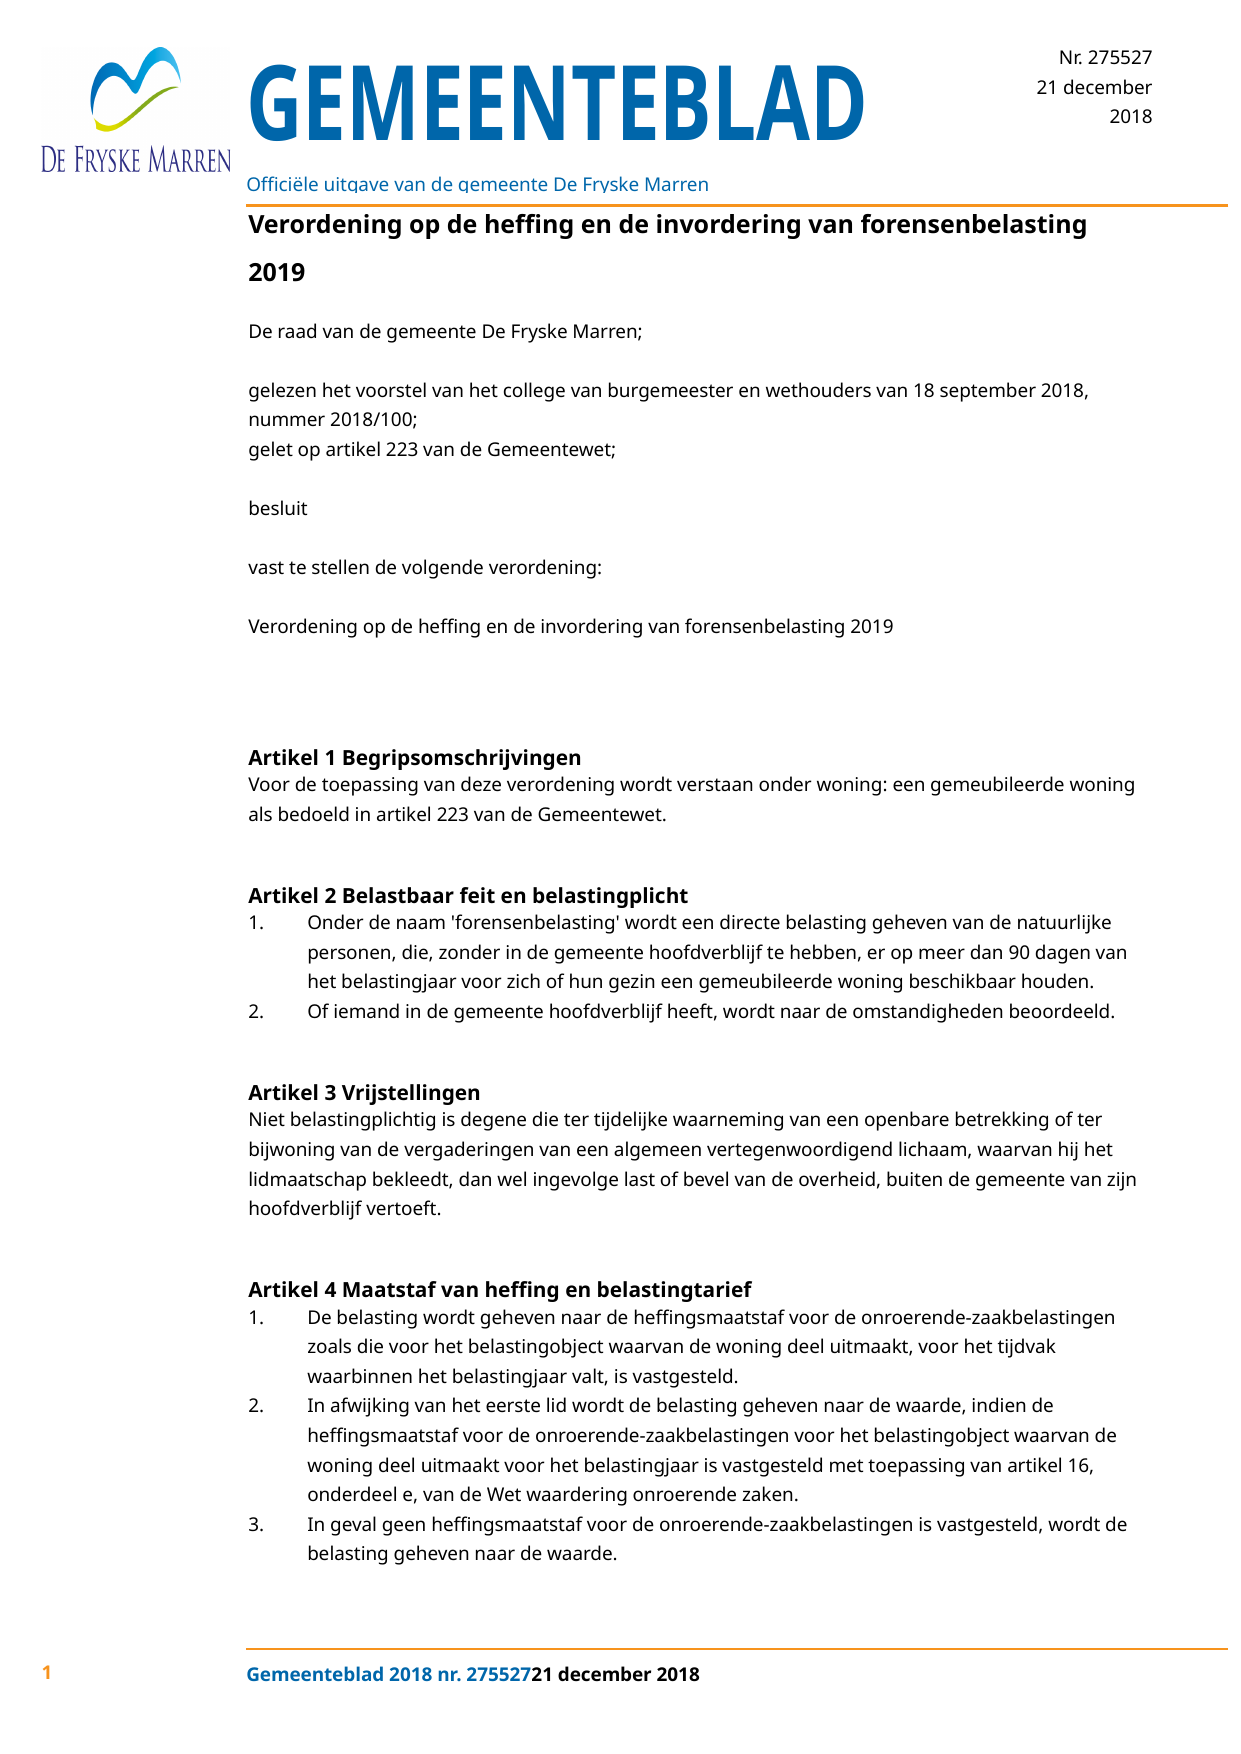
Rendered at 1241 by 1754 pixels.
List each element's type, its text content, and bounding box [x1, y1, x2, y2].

text Artikel 1 Begripsomschrijvingen [248, 743, 1152, 771]
text De raad van de gemeente De Fryske Marren; [248, 318, 1152, 344]
list De belasting wordt geheven naar de heffingsmaatstaf voor de onroerende-zaakbelastingen zoals die voor het belastingobject waarvan de woning deel uitmaakt, voor het tijdvak waarbinnen het belastingjaar valt, is vastgesteld. [248, 1304, 1152, 1389]
text Artikel 4 Maatstaf van heffing en belastingtarief [248, 1275, 1152, 1304]
text Verordening op de heffing en de invordering van forensenbelasting 2019 [248, 207, 1152, 288]
text gelezen het voorstel van het college van burgemeester en wethouders van 18 september 2018, nummer 2018/100; [248, 377, 1152, 432]
list In afwijking van het eerste lid wordt de belasting geheven naar de waarde, indien de heffingsmaatstaf voor de onroerende-zaakbelastingen voor het belastingobject waarvan de woning deel uitmaakt voor het belastingjaar is vastgesteld met toepassing van artikel 16, onderdeel e, van de Wet waardering onroerende zaken. [248, 1393, 1152, 1507]
text Verordening op de heffing en de invordering van forensenbelasting 2019 [248, 614, 1152, 639]
text gelet op artikel 223 van de Gemeentewet; [248, 436, 1152, 462]
text Artikel 2 Belastbaar feit en belastingplicht [248, 881, 1152, 909]
list In geval geen heffingsmaatstaf voor de onroerende-zaakbelastingen is vastgesteld, wordt de belasting geheven naar de waarde. [248, 1511, 1152, 1566]
text Voor de toepassing van deze verordening wordt verstaan onder woning: een gemeubileerde woning als bedoeld in artikel 223 van de Gemeentewet. [248, 771, 1152, 827]
list Of iemand in de gemeente hoofdverblijf heeft, wordt naar de omstandigheden beoordeeld. [248, 998, 1152, 1024]
picture [41, 47, 231, 172]
text Artikel 3 Vrijstellingen [248, 1078, 1152, 1107]
list Onder de naam 'forensenbelasting' wordt een directe belasting geheven van de natuurlijke personen, die, zonder in de gemeente hoofdverblijf te hebben, er op meer dan 90 dagen van het belastingjaar voor zich of hun gezin een gemeubileerde woning beschikbaar houden. [248, 909, 1152, 994]
text Niet belastingplichtig is degene die ter tijdelijke waarneming van een openbare betrekking of ter bijwoning van de vergaderingen van een algemeen vertegenwoordigend lichaam, waarvan hij het lidmaatschap bekleedt, dan wel ingevolge last of bevel van de overheid, buiten de gemeente van zijn hoofdverblijf vertoeft. [248, 1107, 1152, 1221]
text besluit [248, 495, 1152, 521]
text vast te stellen de volgende verordening: [248, 554, 1152, 580]
